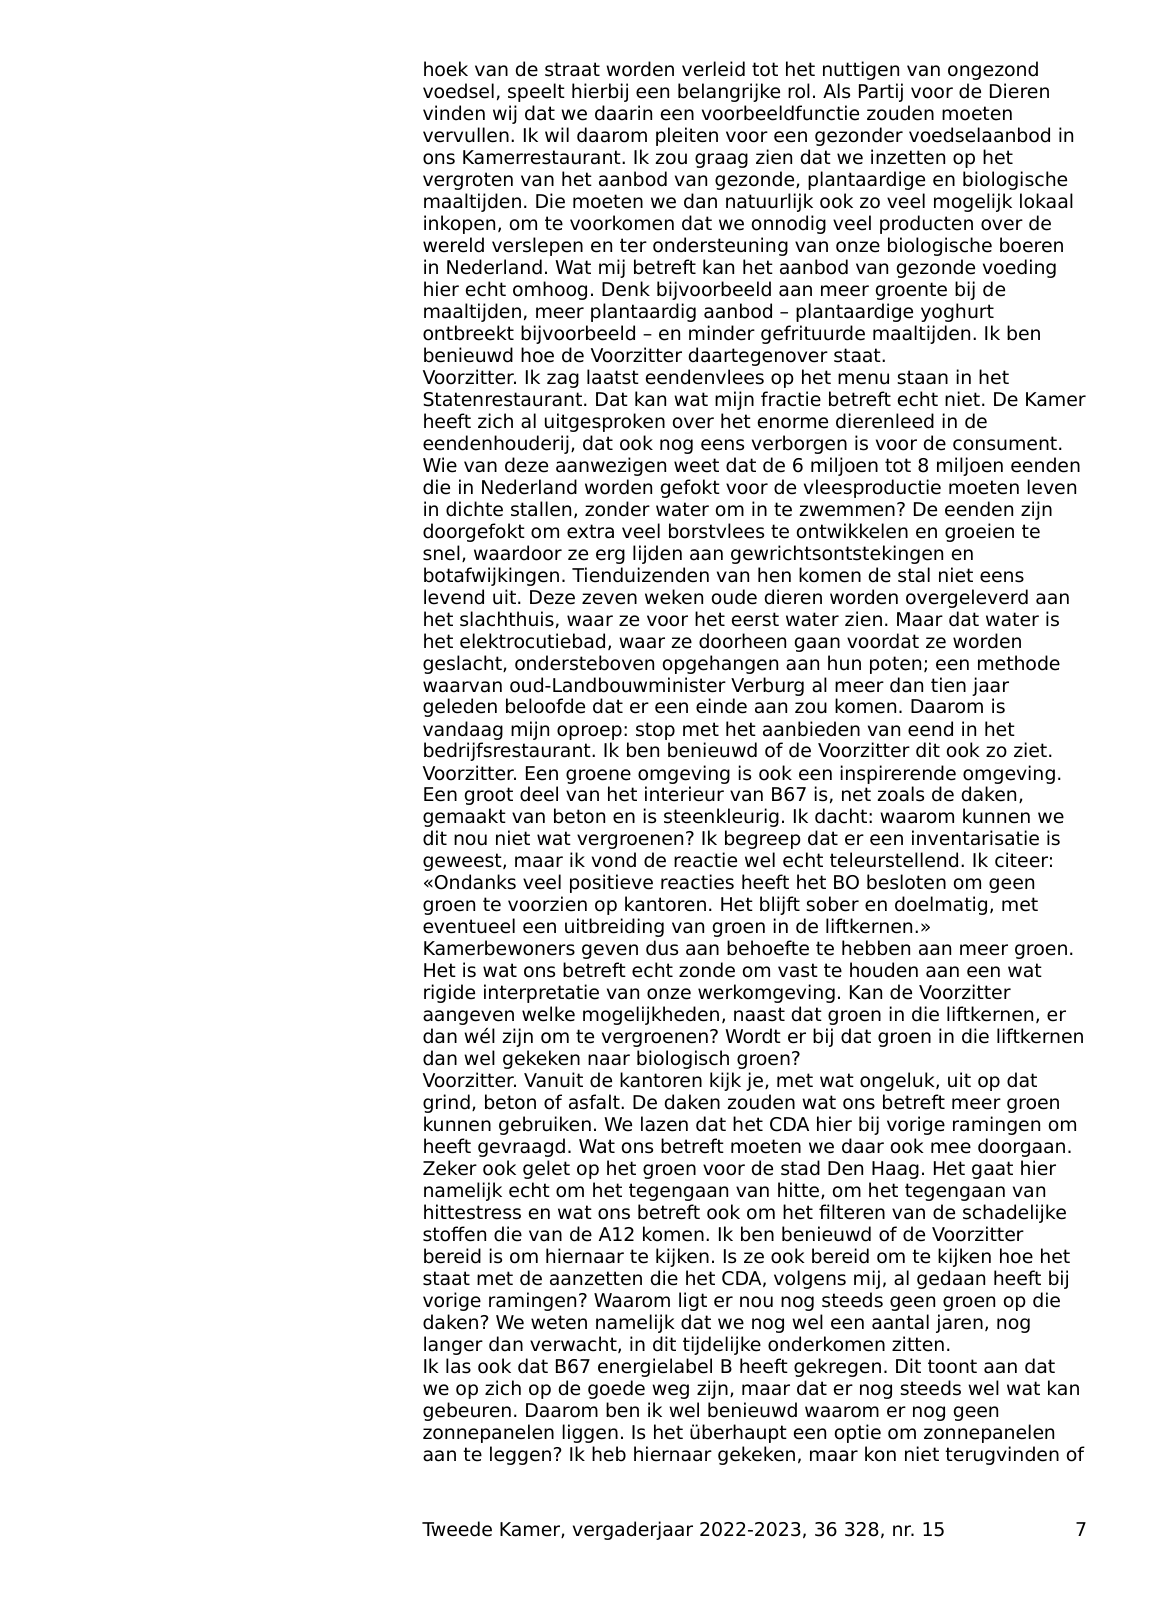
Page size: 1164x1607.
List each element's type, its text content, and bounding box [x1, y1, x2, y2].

text Voorzitter. Een groene omgeving is ook een inspirerende omgeving. Een groot deel van het interieur van B67 is, net zoals de daken, gemaakt van beton en is steenkleurig. Ik dacht: waarom kunnen we dit nou niet wat vergroenen? Ik begreep dat er een inventarisatie is geweest, maar ik vond de reactie wel echt teleurstellend. Ik citeer: «Ondanks veel positieve reacties heeft het BO besloten om geen groen te voorzien op kantoren. Het blijft sober en doelmatig, met eventueel een uitbreiding van groen in de liftkernen.» Kamerbewoners geven dus aan behoefte te hebben aan meer groen. Het is wat ons betreft echt zonde om vast te houden aan een wat rigide interpretatie van onze werkomgeving. Kan de Voorzitter aangeven welke mogelijkheden, naast dat groen in die liftkernen, er dan wél zijn om te vergroenen? Wordt er bij dat groen in die liftkernen dan wel gekeken naar biologisch groen? [422, 762, 1087, 1070]
text hoek van de straat worden verleid tot het nuttigen van ongezond voedsel, speelt hierbij een belangrijke rol. Als Partij voor de Dieren vinden wij dat we daarin een voorbeeldfunctie zouden moeten vervullen. Ik wil daarom pleiten voor een gezonder voedselaanbod in ons Kamerrestaurant. Ik zou graag zien dat we inzetten op het vergroten van het aanbod van gezonde, plantaardige en biologische maaltijden. Die moeten we dan natuurlijk ook zo veel mogelijk lokaal inkopen, om te voorkomen dat we onnodig veel producten over de wereld verslepen en ter ondersteuning van onze biologische boeren in Nederland. Wat mij betreft kan het aanbod van gezonde voeding hier echt omhoog. Denk bijvoorbeeld aan meer groente bij de maaltijden, meer plantaardig aanbod – plantaardige yoghurt ontbreekt bijvoorbeeld – en minder gefrituurde maaltijden. Ik ben benieuwd hoe de Voorzitter daartegenover staat. [422, 59, 1087, 367]
text Ik las ook dat B67 energielabel B heeft gekregen. Dit toont aan dat we op zich op de goede weg zijn, maar dat er nog steeds wel wat kan gebeuren. Daarom ben ik wel benieuwd waarom er nog geen zonnepanelen liggen. Is het überhaupt een optie om zonnepanelen aan te leggen? Ik heb hiernaar gekeken, maar kon niet terugvinden of [422, 1356, 1087, 1466]
text Voorzitter. Vanuit de kantoren kijk je, met wat ongeluk, uit op dat grind, beton of asfalt. De daken zouden wat ons betreft meer groen kunnen gebruiken. We lazen dat het CDA hier bij vorige ramingen om heeft gevraagd. Wat ons betreft moeten we daar ook mee doorgaan. Zeker ook gelet op het groen voor de stad Den Haag. Het gaat hier namelijk echt om het tegengaan van hitte, om het tegengaan van hittestress en wat ons betreft ook om het filteren van de schadelijke stoffen die van de A12 komen. Ik ben benieuwd of de Voorzitter bereid is om hiernaar te kijken. Is ze ook bereid om te kijken hoe het staat met de aanzetten die het CDA, volgens mij, al gedaan heeft bij vorige ramingen? Waarom ligt er nou nog steeds geen groen op die daken? We weten namelijk dat we nog wel een aantal jaren, nog langer dan verwacht, in dit tijdelijke onderkomen zitten. [422, 1070, 1087, 1356]
text Voorzitter. Ik zag laatst eendenvlees op het menu staan in het Statenrestaurant. Dat kan wat mijn fractie betreft echt niet. De Kamer heeft zich al uitgesproken over het enorme dierenleed in de eendenhouderij, dat ook nog eens verborgen is voor de consument. Wie van deze aanwezigen weet dat de 6 miljoen tot 8 miljoen eenden die in Nederland worden gefokt voor de vleesproductie moeten leven in dichte stallen, zonder water om in te zwemmen? De eenden zijn doorgefokt om extra veel borstvlees te ontwikkelen en groeien te snel, waardoor ze erg lijden aan gewrichtsontstekingen en botafwijkingen. Tienduizenden van hen komen de stal niet eens levend uit. Deze zeven weken oude dieren worden overgeleverd aan het slachthuis, waar ze voor het eerst water zien. Maar dat water is het elektrocutiebad, waar ze doorheen gaan voordat ze worden geslacht, ondersteboven opgehangen aan hun poten; een methode waarvan oud-Landbouwminister Verburg al meer dan tien jaar geleden beloofde dat er een einde aan zou komen. Daarom is vandaag mijn oproep: stop met het aanbieden van eend in het bedrijfsrestaurant. Ik ben benieuwd of de Voorzitter dit ook zo ziet. [422, 367, 1087, 762]
